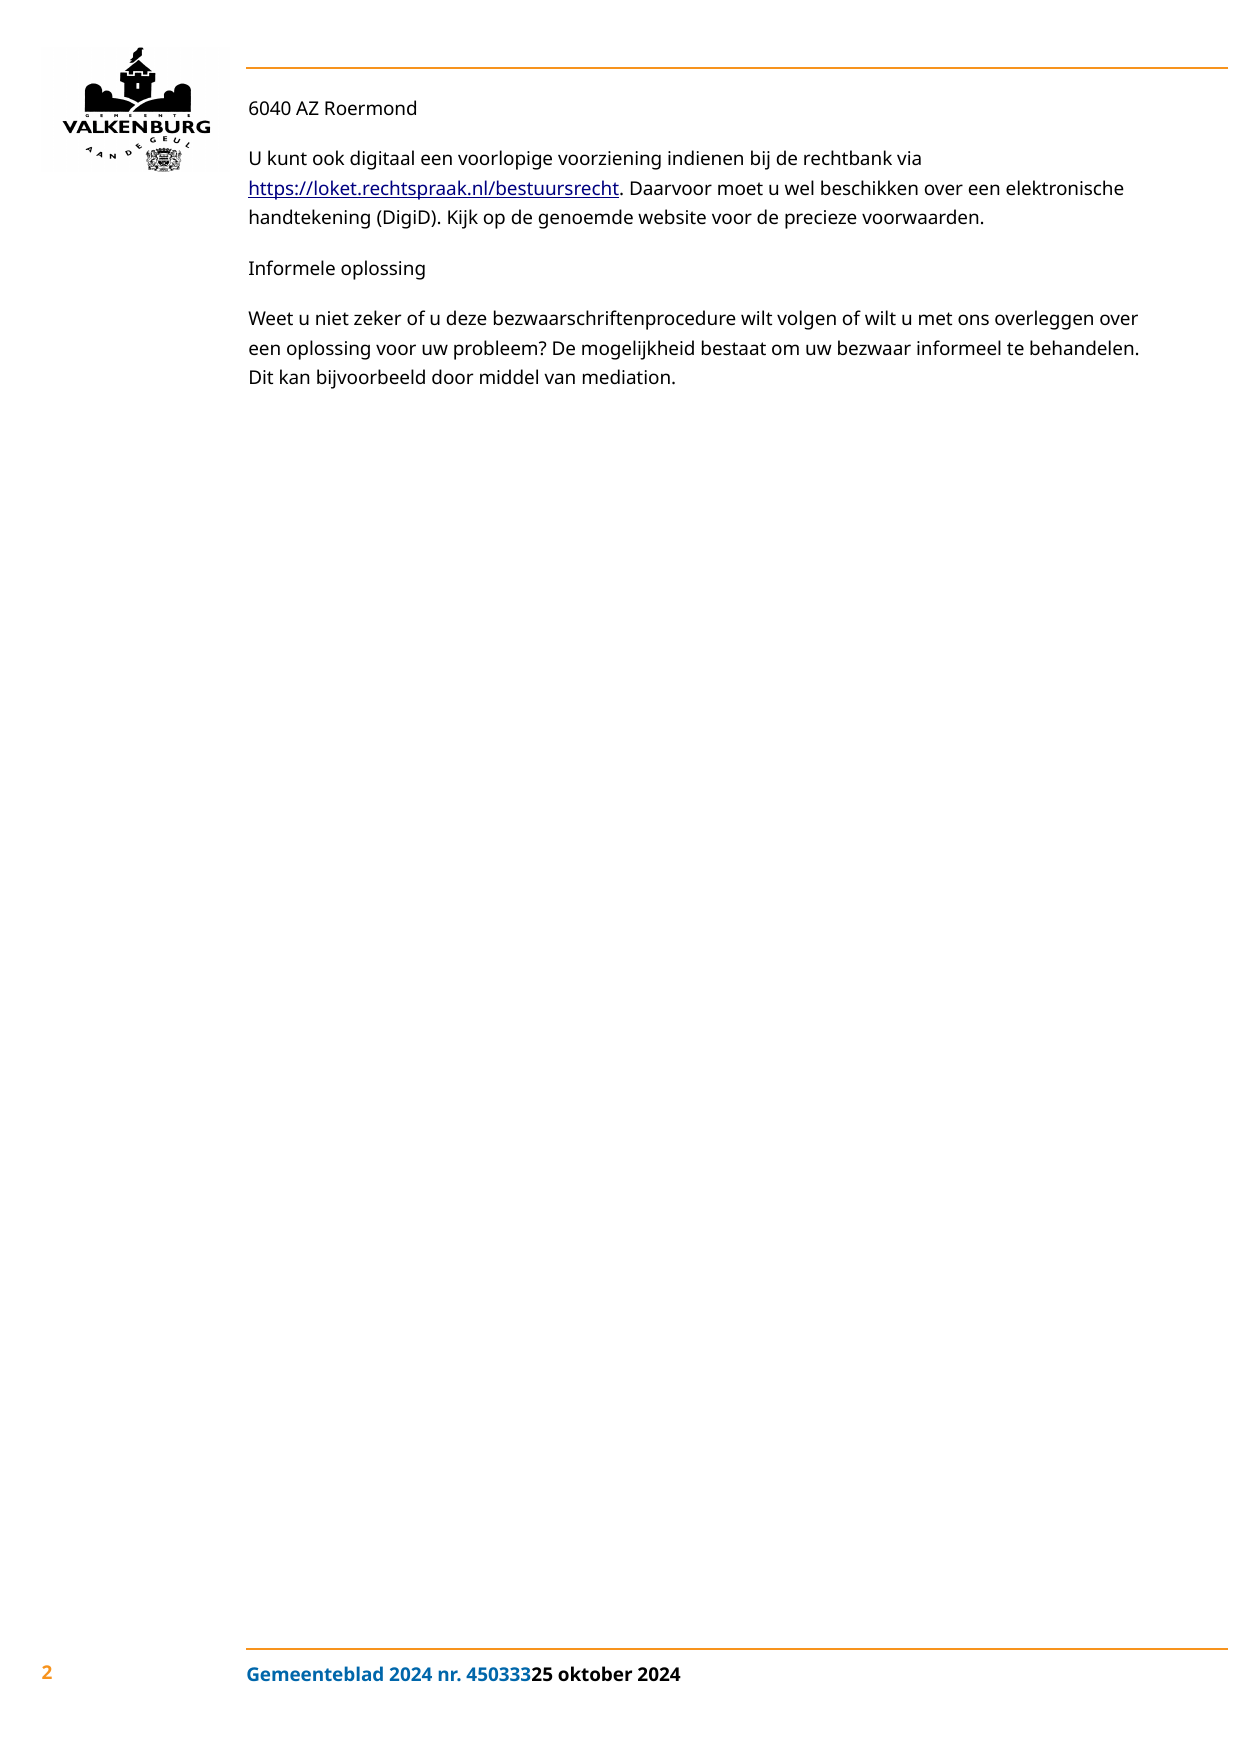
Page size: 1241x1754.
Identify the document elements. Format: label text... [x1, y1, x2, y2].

text Informele oplossing [248, 255, 1152, 281]
picture [41, 47, 231, 172]
text U kunt ook digitaal een voorlopige voorziening indienen bij de rechtbank via https://loket.rechtspraak.nl/bestuursrecht. Daarvoor moet u wel beschikken over een elektronische handtekening (DigiD). Kijk op de genoemde website voor de precieze voorwaarden. [248, 145, 1152, 230]
text 6040 AZ Roermond [248, 95, 1152, 121]
text Weet u niet zeker of u deze bezwaarschriftenprocedure wilt volgen of wilt u met ons overleggen over een oplossing voor uw probleem? De mogelijkheid bestaat om uw bezwaar informeel te behandelen. Dit kan bijvoorbeeld door middel van mediation. [248, 305, 1152, 390]
